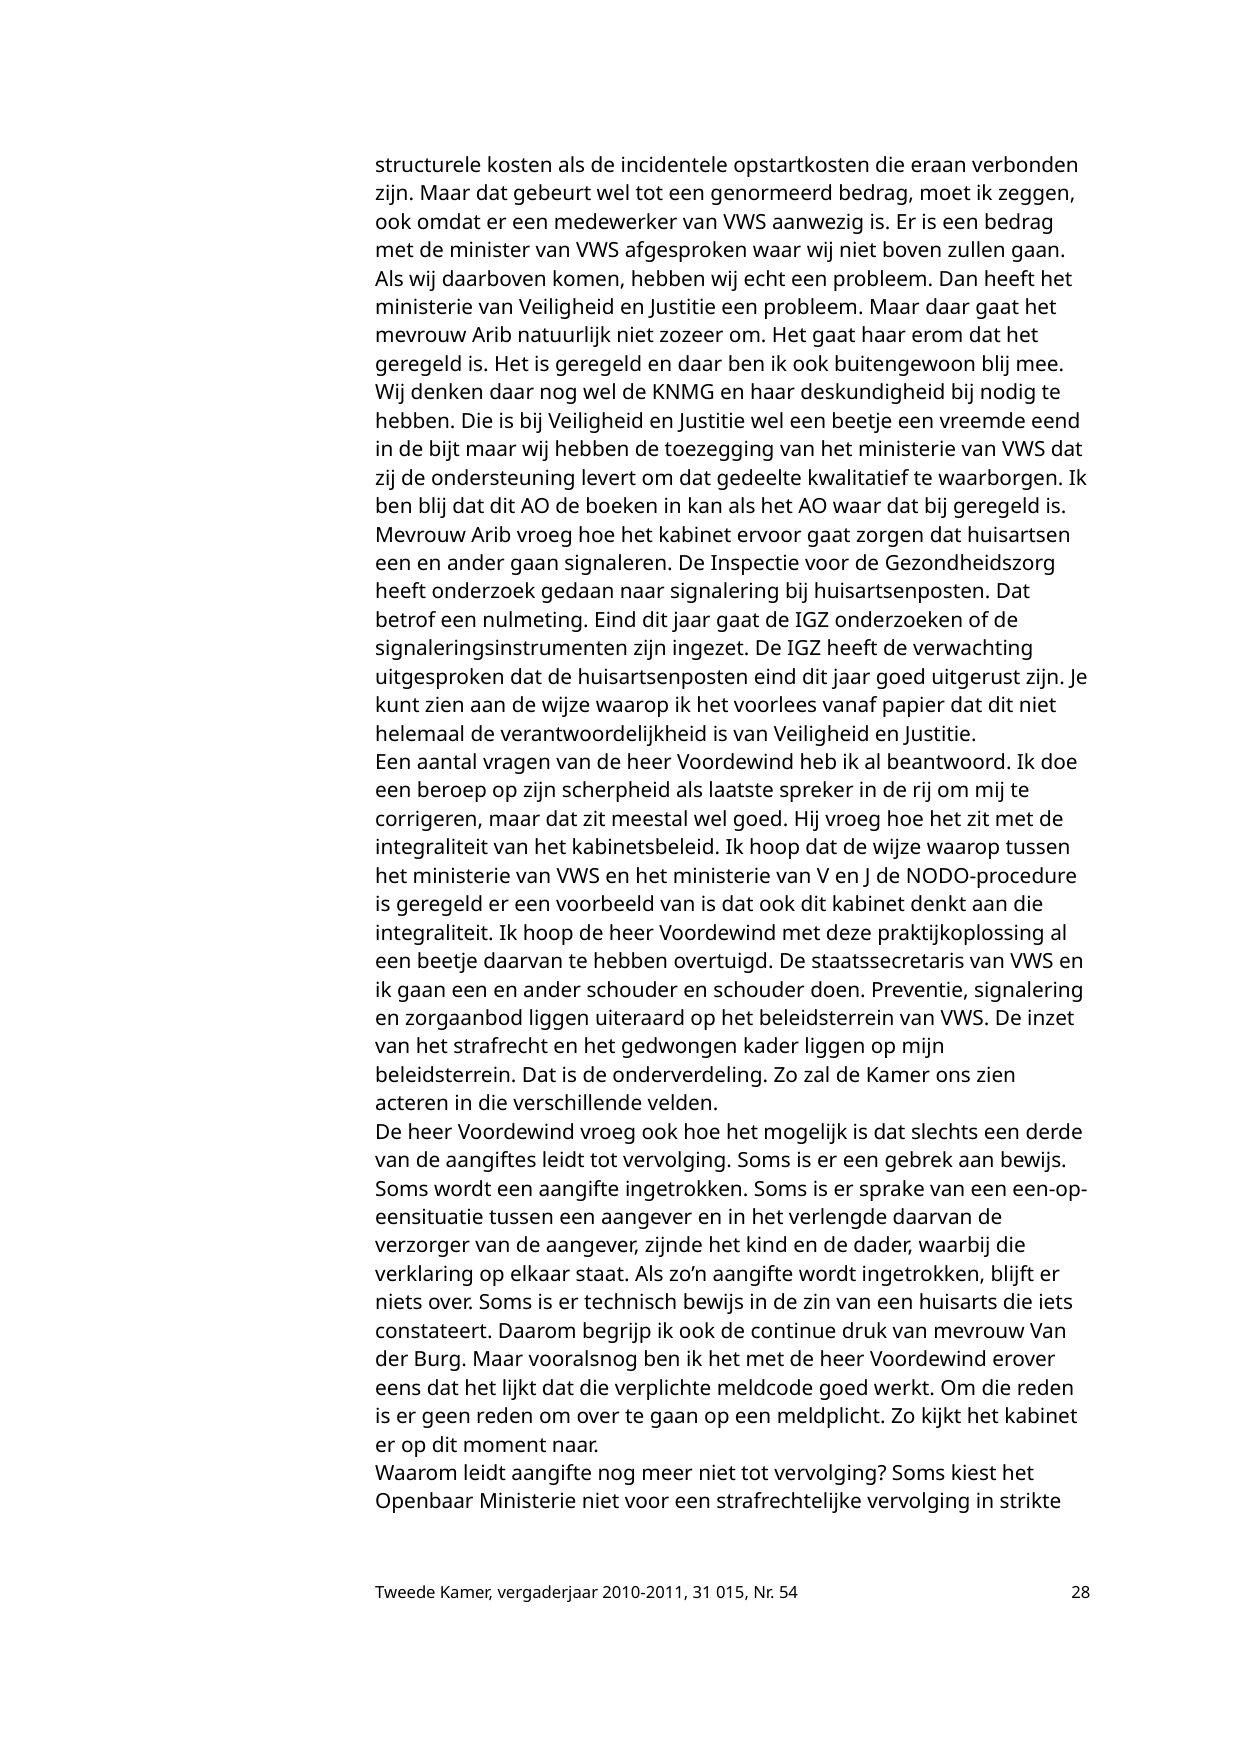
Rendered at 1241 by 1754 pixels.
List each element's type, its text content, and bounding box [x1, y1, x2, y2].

text Wij denken daar nog wel de KNMG en haar deskundigheid bij nodig te hebben. Die is bij Veiligheid en Justitie wel een beetje een vreemde eend in de bijt maar wij hebben de toezegging van het ministerie van VWS dat zij de ondersteuning levert om dat gedeelte kwalitatief te waarborgen. Ik ben blij dat dit AO de boeken in kan als het AO waar dat bij geregeld is. [375, 377, 1090, 520]
text structurele kosten als de incidentele opstartkosten die eraan verbonden zijn. Maar dat gebeurt wel tot een genormeerd bedrag, moet ik zeggen, ook omdat er een medewerker van VWS aanwezig is. Er is een bedrag met de minister van VWS afgesproken waar wij niet boven zullen gaan. Als wij daarboven komen, hebben wij echt een probleem. Dan heeft het ministerie van Veiligheid en Justitie een probleem. Maar daar gaat het mevrouw Arib natuurlijk niet zozeer om. Het gaat haar erom dat het geregeld is. Het is geregeld en daar ben ik ook buitengewoon blij mee. [375, 150, 1090, 377]
text Mevrouw Arib vroeg hoe het kabinet ervoor gaat zorgen dat huisartsen een en ander gaan signaleren. De Inspectie voor de Gezondheidszorg heeft onderzoek gedaan naar signalering bij huisartsenposten. Dat betrof een nulmeting. Eind dit jaar gaat de IGZ onderzoeken of de signaleringsinstrumenten zijn ingezet. De IGZ heeft de verwachting uitgesproken dat de huisartsenposten eind dit jaar goed uitgerust zijn. Je kunt zien aan de wijze waarop ik het voorlees vanaf papier dat dit niet helemaal de verantwoordelijkheid is van Veiligheid en Justitie. [375, 520, 1090, 747]
text Waarom leidt aangifte nog meer niet tot vervolging? Soms kiest het Openbaar Ministerie niet voor een strafrechtelijke vervolging in strikte [375, 1458, 1090, 1515]
text De heer Voordewind vroeg ook hoe het mogelijk is dat slechts een derde van de aangiftes leidt tot vervolging. Soms is er een gebrek aan bewijs. Soms wordt een aangifte ingetrokken. Soms is er sprake van een een-op-eensituatie tussen een aangever en in het verlengde daarvan de verzorger van de aangever, zijnde het kind en de dader, waarbij die verklaring op elkaar staat. Als zo’n aangifte wordt ingetrokken, blijft er niets over. Soms is er technisch bewijs in de zin van een huisarts die iets constateert. Daarom begrijp ik ook de continue druk van mevrouw Van der Burg. Maar vooralsnog ben ik het met de heer Voordewind erover eens dat het lijkt dat die verplichte meldcode goed werkt. Om die reden is er geen reden om over te gaan op een meldplicht. Zo kijkt het kabinet er op dit moment naar. [375, 1117, 1090, 1458]
text Een aantal vragen van de heer Voordewind heb ik al beantwoord. Ik doe een beroep op zijn scherpheid als laatste spreker in de rij om mij te corrigeren, maar dat zit meestal wel goed. Hij vroeg hoe het zit met de integraliteit van het kabinetsbeleid. Ik hoop dat de wijze waarop tussen het ministerie van VWS en het ministerie van V en J de NODO-procedure is geregeld er een voorbeeld van is dat ook dit kabinet denkt aan die integraliteit. Ik hoop de heer Voordewind met deze praktijkoplossing al een beetje daarvan te hebben overtuigd. De staatssecretaris van VWS en ik gaan een en ander schouder en schouder doen. Preventie, signalering en zorgaanbod liggen uiteraard op het beleidsterrein van VWS. De inzet van het strafrecht en het gedwongen kader liggen op mijn beleidsterrein. Dat is de onderverdeling. Zo zal de Kamer ons zien acteren in die verschillende velden. [375, 747, 1090, 1117]
